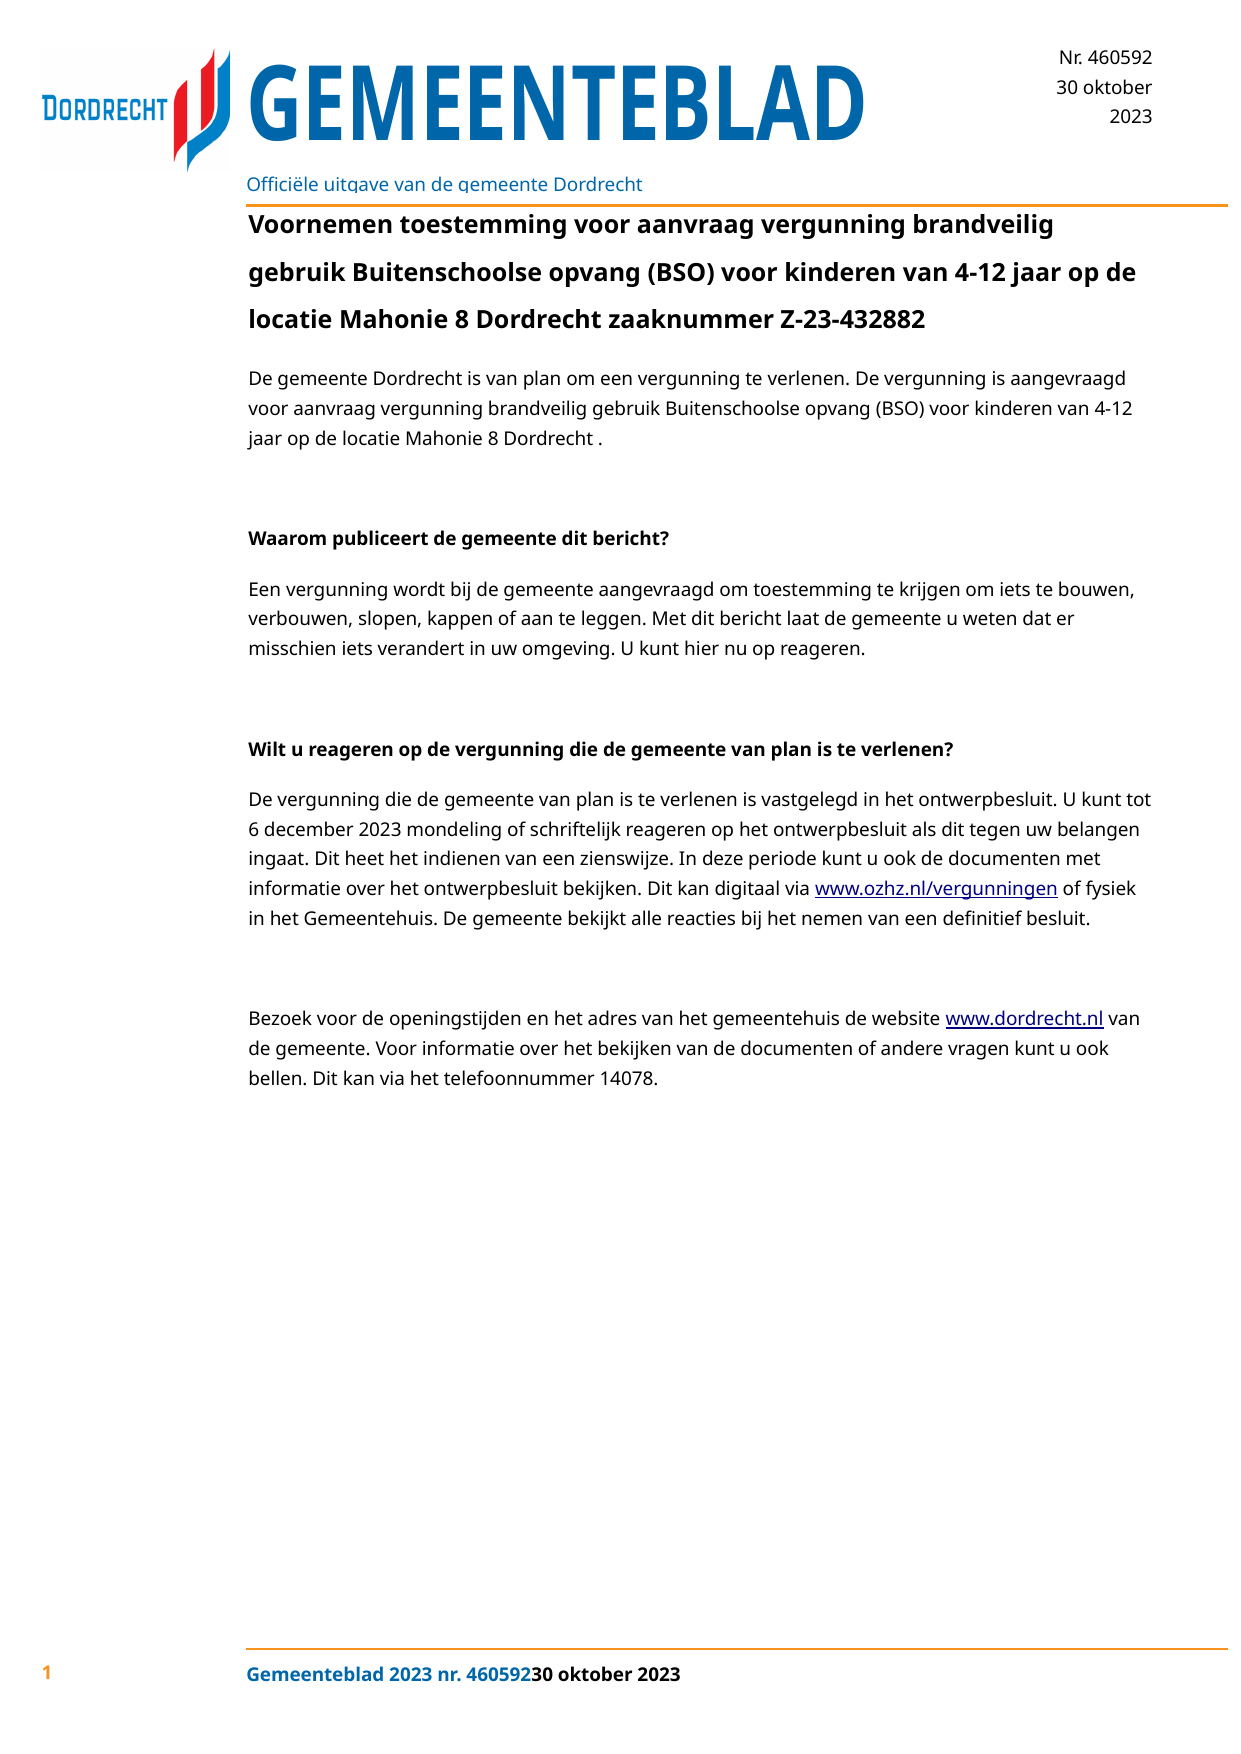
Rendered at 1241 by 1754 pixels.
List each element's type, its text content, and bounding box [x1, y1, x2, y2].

text Een vergunning wordt bij de gemeente aangevraagd om toestemming te krijgen om iets te bouwen, verbouwen, slopen, kappen of aan te leggen. Met dit bericht laat de gemeente u weten dat er misschien iets verandert in uw omgeving. U kunt hier nu op reageren. [248, 576, 1152, 661]
text Bezoek voor de openingstijden en het adres van het gemeentehuis de website www.dordrecht.nl van de gemeente. Voor informatie over het bekijken van de documenten of andere vragen kunt u ook bellen. Dit kan via het telefoonnummer 14078. [248, 1006, 1152, 1090]
text De gemeente Dordrecht is van plan om een vergunning te verlenen. De vergunning is aangevraagd voor aanvraag vergunning brandveilig gebruik Buitenschoolse opvang (BSO) voor kinderen van 4-12 jaar op de locatie Mahonie 8 Dordrecht . [248, 366, 1152, 450]
picture [41, 47, 231, 172]
text Waarom publiceert de gemeente dit bericht? [248, 526, 1152, 551]
text Voornemen toestemming voor aanvraag vergunning brandveilig gebruik Buitenschoolse opvang (BSO) voor kinderen van 4-12 jaar op de locatie Mahonie 8 Dordrecht zaaknummer Z-23-432882 [248, 207, 1152, 336]
text Wilt u reageren op de vergunning die de gemeente van plan is te verlenen? [248, 736, 1152, 762]
text De vergunning die de gemeente van plan is te verlenen is vastgelegd in het ontwerpbesluit. U kunt tot 6 december 2023 mondeling of schriftelijk reageren op het ontwerpbesluit als dit tegen uw belangen ingaat. Dit heet het indienen van een zienswijze. In deze periode kunt u ook de documenten met informatie over het ontwerpbesluit bekijken. Dit kan digitaal via www.ozhz.nl/vergunningen of fysiek in het Gemeentehuis. De gemeente bekijkt alle reacties bij het nemen van een definitief besluit. [248, 786, 1152, 930]
